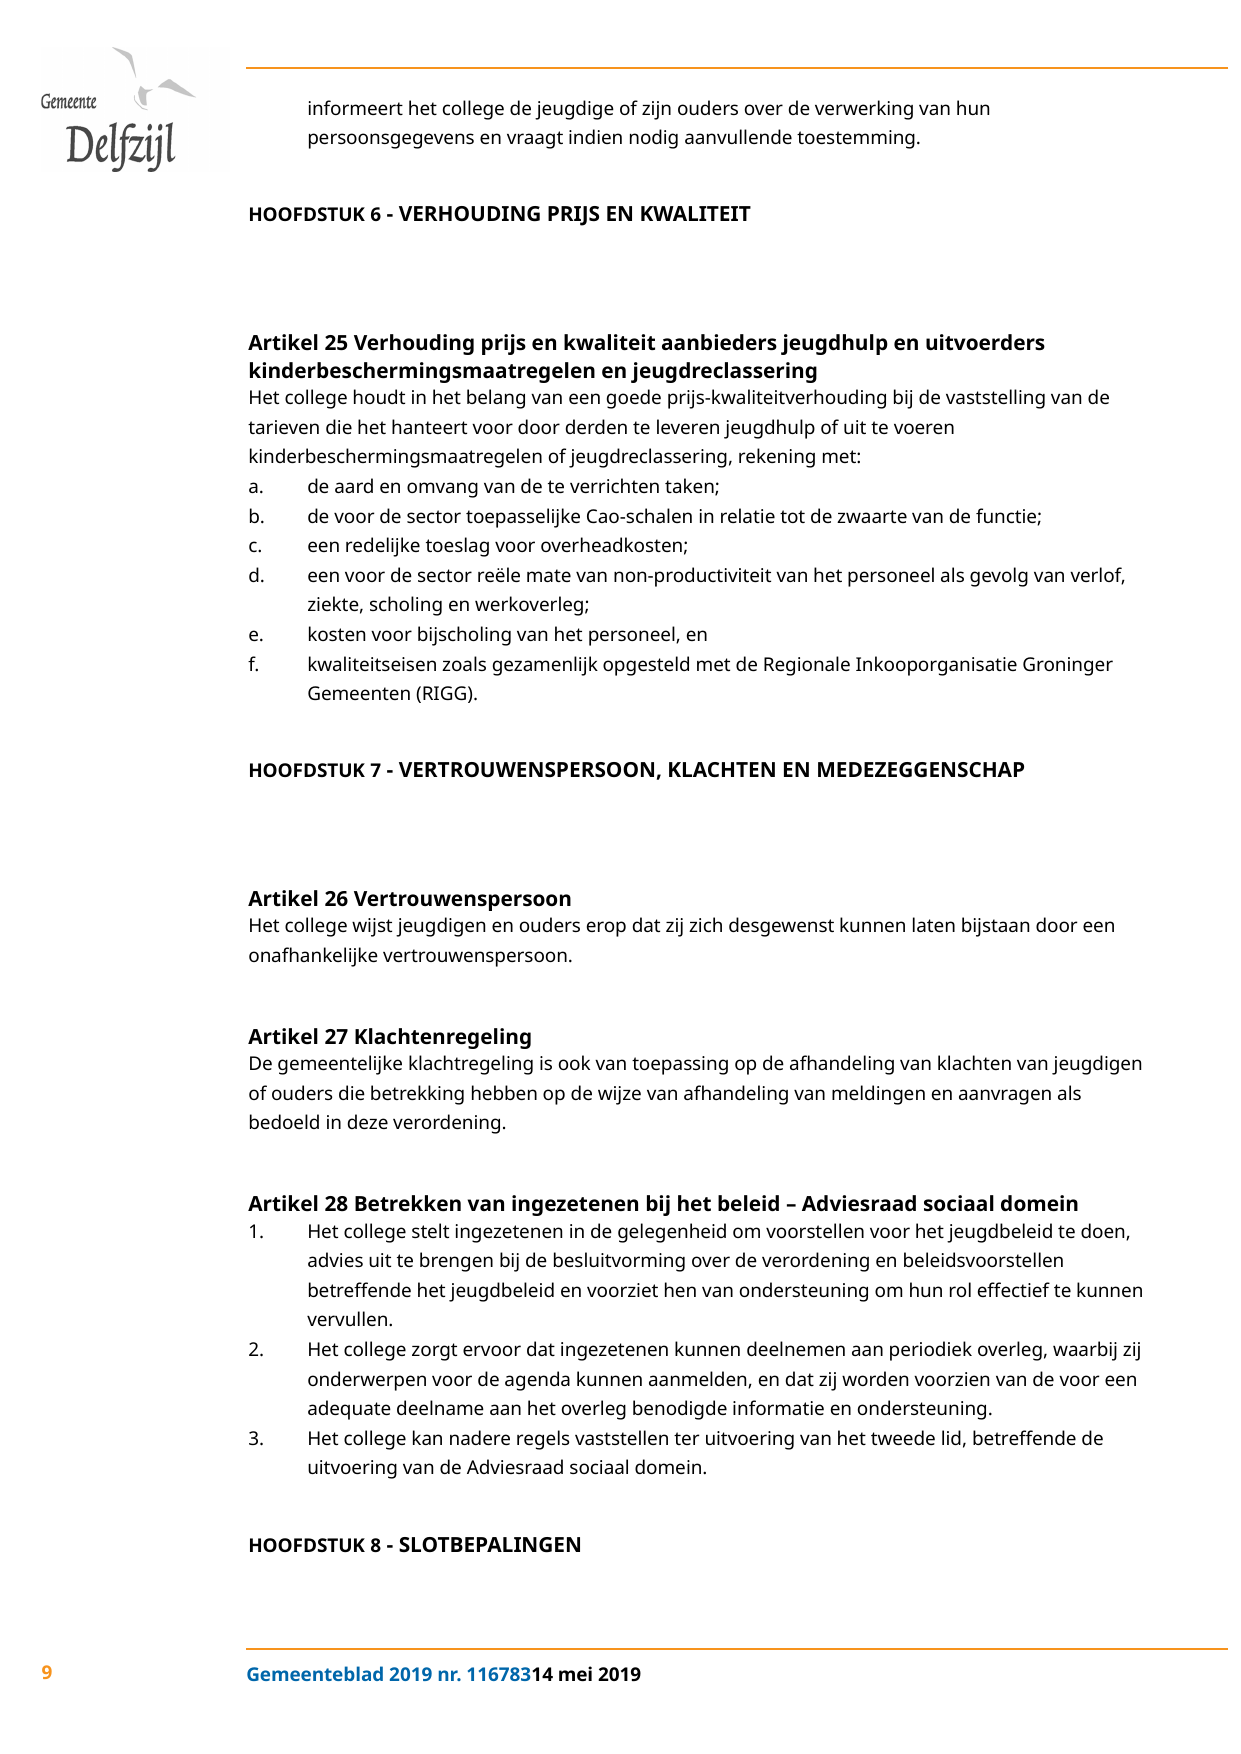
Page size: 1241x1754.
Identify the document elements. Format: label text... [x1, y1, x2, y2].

list Het college zorgt ervoor dat ingezetenen kunnen deelnemen aan periodiek overleg, waarbij zij onderwerpen voor de agenda kunnen aanmelden, en dat zij worden voorzien van de voor een adequate deelname aan het overleg benodigde informatie en ondersteuning. [248, 1336, 1152, 1421]
text HOOFDSTUK 7 - VERTROUWENSPERSOON, KLACHTEN EN MEDEZEGGENSCHAP [248, 756, 1152, 784]
list Het college stelt ingezetenen in de gelegenheid om voorstellen voor het jeugdbeleid te doen, advies uit te brengen bij de besluitvorming over de verordening en beleidsvoorstellen betreffende het jeugdbeleid en voorziet hen van ondersteuning om hun rol effectief te kunnen vervullen. [248, 1218, 1152, 1332]
text Het college houdt in het belang van een goede prijs-kwaliteitverhouding bij de vaststelling van de tarieven die het hanteert voor door derden te leveren jeugdhulp of uit te voeren kinderbeschermingsmaatregelen of jeugdreclassering, rekening met: [248, 384, 1152, 469]
list een voor de sector reële mate van non-productiviteit van het personeel als gevolg van verlof, ziekte, scholing en werkoverleg; [248, 562, 1152, 617]
text Artikel 27 Klachtenregeling [248, 1022, 1152, 1050]
text Artikel 25 Verhouding prijs en kwaliteit aanbieders jeugdhulp en uitvoerders kinderbeschermingsmaatregelen en jeugdreclassering [248, 328, 1152, 384]
text Het college wijst jeugdigen en ouders erop dat zij zich desgewenst kunnen laten bijstaan door een onafhankelijke vertrouwenspersoon. [248, 912, 1152, 967]
list kosten voor bijscholing van het personeel, en [248, 621, 1152, 647]
text Artikel 28 Betrekken van ingezetenen bij het beleid – Adviesraad sociaal domein [248, 1189, 1152, 1218]
text De gemeentelijke klachtregeling is ook van toepassing op de afhandeling van klachten van jeugdigen of ouders die betrekking hebben op de wijze van afhandeling van meldingen en aanvragen als bedoeld in deze verordening. [248, 1050, 1152, 1135]
list de voor de sector toepasselijke Cao-schalen in relatie tot de zwaarte van de functie; [248, 503, 1152, 529]
picture [41, 47, 231, 172]
list de aard en omvang van de te verrichten taken; [248, 473, 1152, 499]
list Het college kan nadere regels vaststellen ter uitvoering van het tweede lid, betreffende de uitvoering van de Adviesraad sociaal domein. [248, 1425, 1152, 1480]
text Artikel 26 Vertrouwenspersoon [248, 884, 1152, 912]
list kwaliteitseisen zoals gezamenlijk opgesteld met de Regionale Inkooporganisatie Groninger Gemeenten (RIGG). [248, 651, 1152, 706]
list een redelijke toeslag voor overheadkosten; [248, 532, 1152, 558]
text HOOFDSTUK 8 - SLOTBEPALINGEN [248, 1530, 1152, 1558]
list informeert het college de jeugdige of zijn ouders over de verwerking van hun persoonsgegevens en vraagt indien nodig aanvullende toestemming. [248, 95, 1152, 150]
text HOOFDSTUK 6 - VERHOUDING PRIJS EN KWALITEIT [248, 199, 1152, 228]
